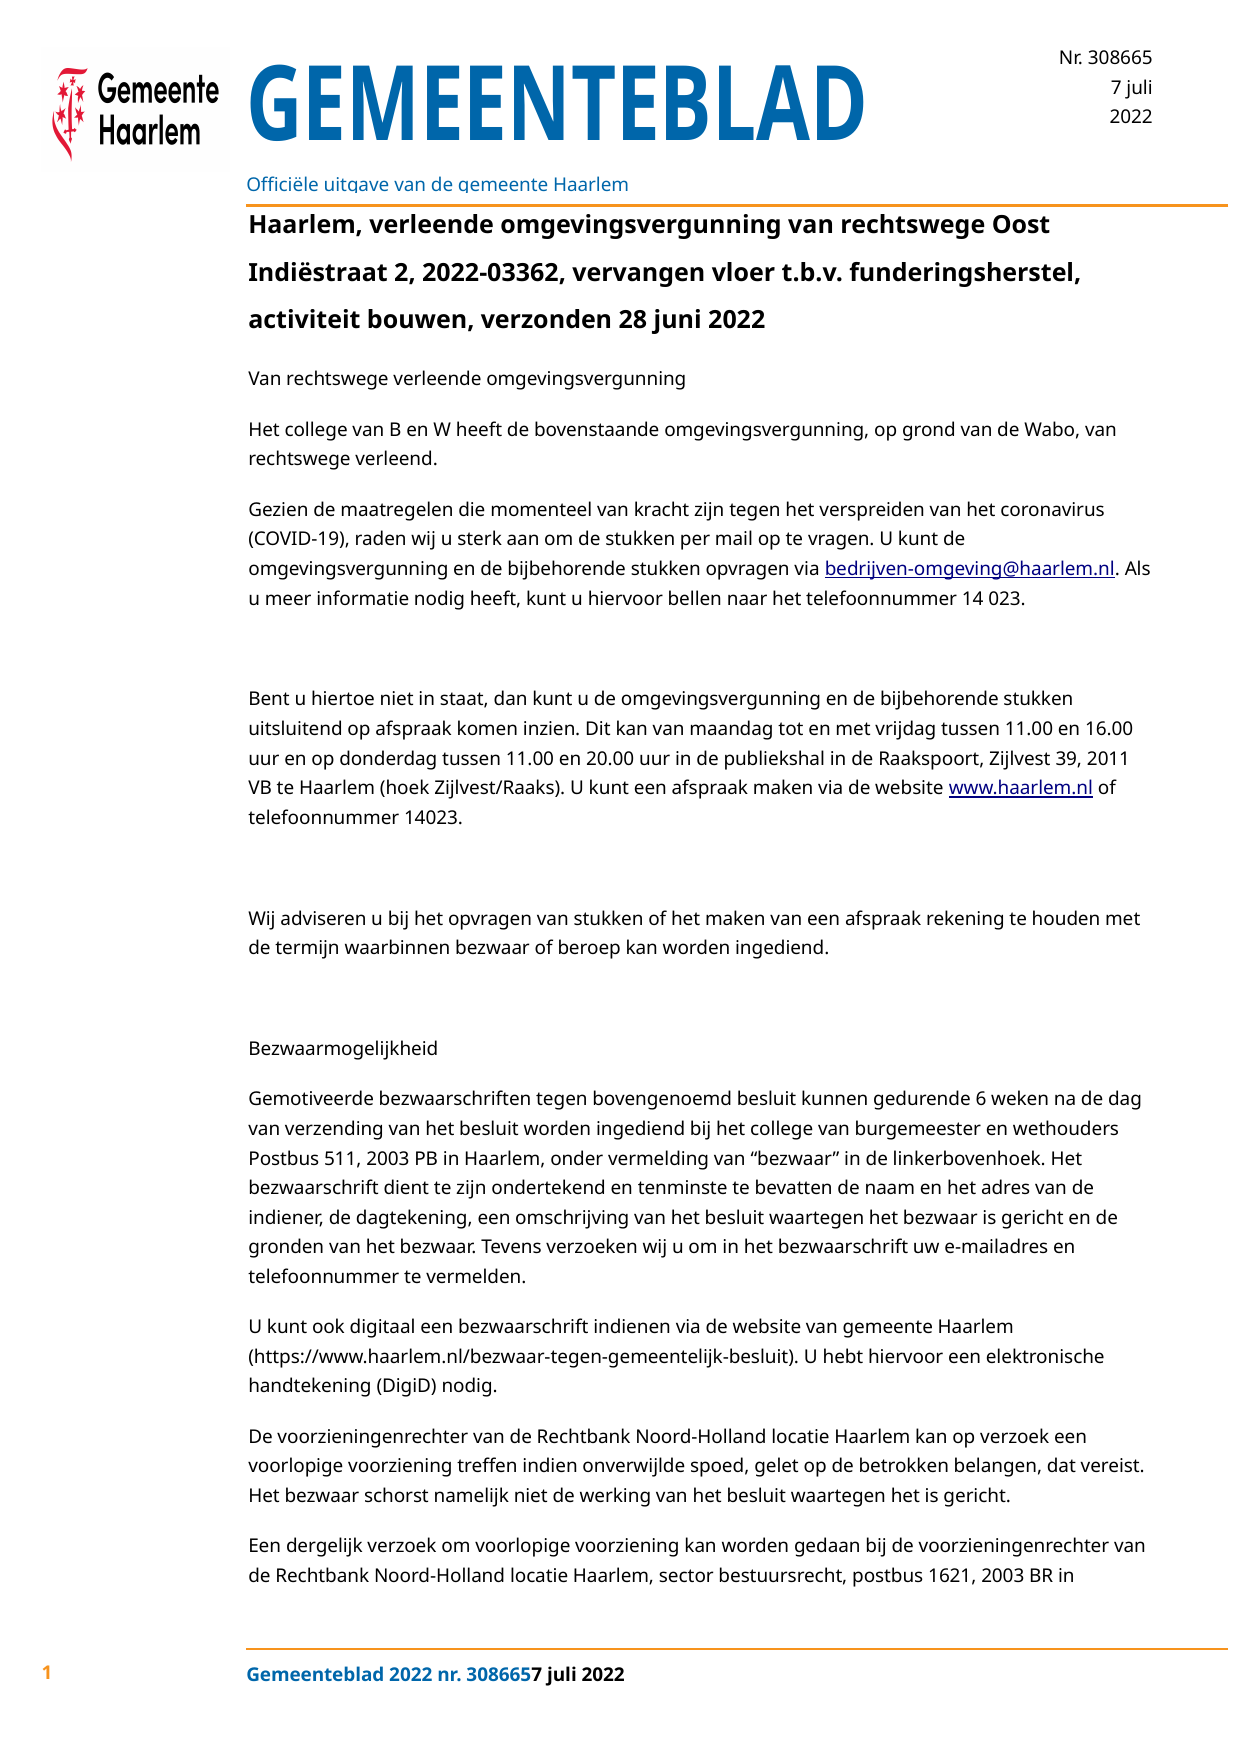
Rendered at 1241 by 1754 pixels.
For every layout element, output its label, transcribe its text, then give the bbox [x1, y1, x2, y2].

text De voorzieningenrechter van de Rechtbank Noord-Holland locatie Haarlem kan op verzoek een voorlopige voorziening treffen indien onverwijlde spoed, gelet op de betrokken belangen, dat vereist. Het bezwaar schorst namelijk niet de werking van het besluit waartegen het is gericht. [248, 1423, 1152, 1508]
text U kunt ook digitaal een bezwaarschrift indienen via de website van gemeente Haarlem (https://www.haarlem.nl/bezwaar-tegen-gemeentelijk-besluit). U hebt hiervoor een elektronische handtekening (DigiD) nodig. [248, 1313, 1152, 1398]
text Van rechtswege verleende omgevingsvergunning [248, 366, 1152, 391]
text Haarlem, verleende omgevingsvergunning van rechtswege Oost Indiëstraat 2, 2022-03362, vervangen vloer t.b.v. funderingsherstel, activiteit bouwen, verzonden 28 juni 2022 [248, 207, 1152, 336]
text Gezien de maatregelen die momenteel van kracht zijn tegen het verspreiden van het coronavirus (COVID-19), raden wij u sterk aan om de stukken per mail op te vragen. U kunt de omgevingsvergunning en de bijbehorende stukken opvragen via bedrijven-omgeving@haarlem.nl. Als u meer informatie nodig heeft, kunt u hiervoor bellen naar het telefoonnummer 14 023. [248, 496, 1152, 610]
text Bezwaarmogelijkheid [248, 1035, 1152, 1061]
picture [41, 47, 231, 172]
text Wij adviseren u bij het opvragen van stukken of het maken van een afspraak rekening te houden met de termijn waarbinnen bezwaar of beroep kan worden ingediend. [248, 905, 1152, 960]
text Bent u hiertoe niet in staat, dan kunt u de omgevingsvergunning en de bijbehorende stukken uitsluitend op afspraak komen inzien. Dit kan van maandag tot en met vrijdag tussen 11.00 en 16.00 uur en op donderdag tussen 11.00 en 20.00 uur in de publiekshal in de Raakspoort, Zijlvest 39, 2011 VB te Haarlem (hoek Zijlvest/Raaks). U kunt een afspraak maken via de website www.haarlem.nl of telefoonnummer 14023. [248, 686, 1152, 829]
text Gemotiveerde bezwaarschriften tegen bovengenoemd besluit kunnen gedurende 6 weken na de dag van verzending van het besluit worden ingediend bij het college van burgemeester en wethouders Postbus 511, 2003 PB in Haarlem, onder vermelding van “bezwaar” in de linkerbovenhoek. Het bezwaarschrift dient te zijn ondertekend en tenminste te bevatten de naam en het adres van de indiener, de dagtekening, een omschrijving van het besluit waartegen het bezwaar is gericht en de gronden van het bezwaar. Tevens verzoeken wij u om in het bezwaarschrift uw e-mailadres en telefoonnummer te vermelden. [248, 1086, 1152, 1289]
text Een dergelijk verzoek om voorlopige voorziening kan worden gedaan bij de voorzieningenrechter van de Rechtbank Noord-Holland locatie Haarlem, sector bestuursrecht, postbus 1621, 2003 BR in [248, 1533, 1152, 1588]
text Het college van B en W heeft de bovenstaande omgevingsvergunning, op grond van de Wabo, van rechtswege verleend. [248, 416, 1152, 471]
